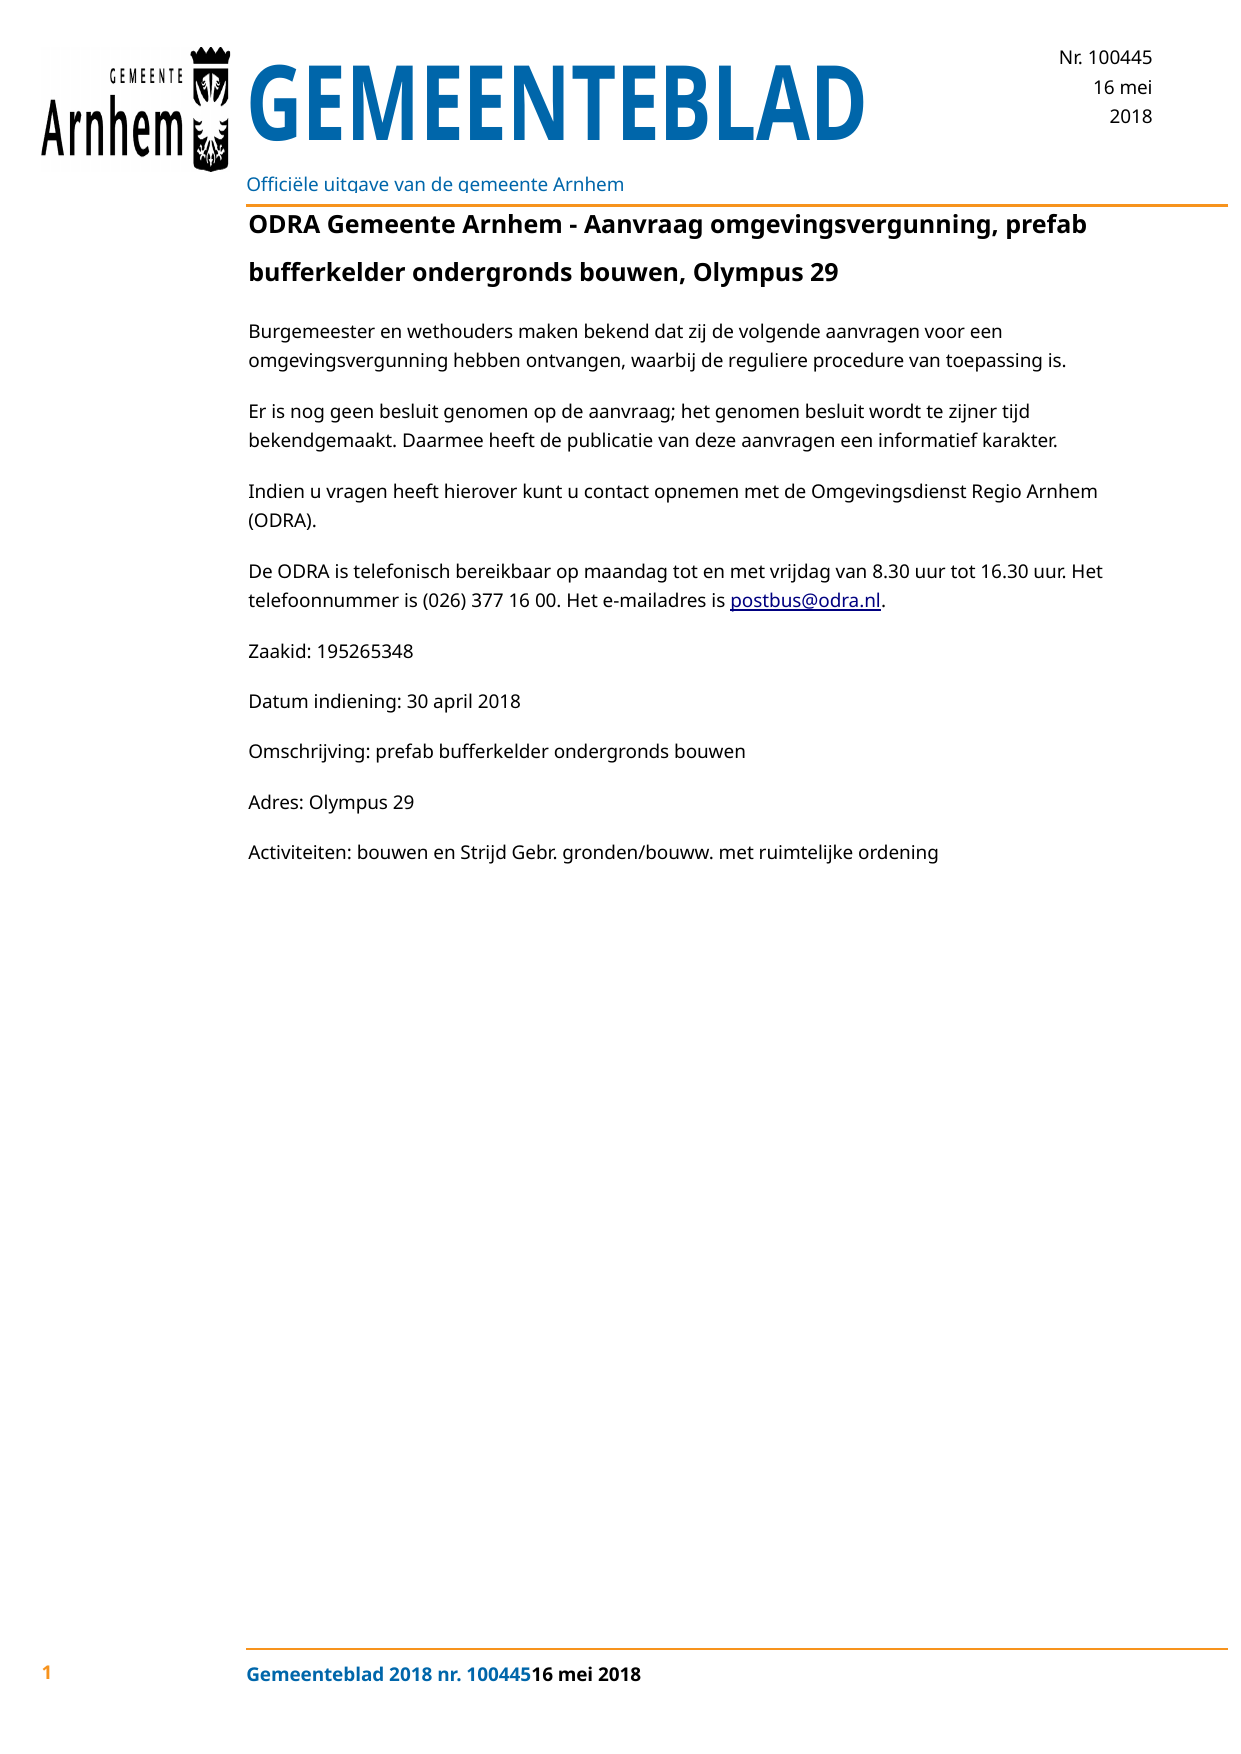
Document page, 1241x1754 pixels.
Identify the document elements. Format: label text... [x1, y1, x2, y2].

picture [41, 47, 231, 172]
text Burgemeester en wethouders maken bekend dat zij de volgende aanvragen voor een omgevingsvergunning hebben ontvangen, waarbij de reguliere procedure van toepassing is. [248, 318, 1152, 373]
text Datum indiening: 30 april 2018 [248, 688, 1152, 714]
text ODRA Gemeente Arnhem - Aanvraag omgevingsvergunning, prefab bufferkelder ondergronds bouwen, Olympus 29 [248, 207, 1152, 288]
text Adres: Olympus 29 [248, 789, 1152, 815]
text Er is nog geen besluit genomen op de aanvraag; het genomen besluit wordt te zijner tijd bekendgemaakt. Daarmee heeft de publicatie van deze aanvragen een informatief karakter. [248, 398, 1152, 453]
text Zaakid: 195265348 [248, 638, 1152, 664]
text De ODRA is telefonisch bereikbaar op maandag tot en met vrijdag van 8.30 uur tot 16.30 uur. Het telefoonnummer is (026) 377 16 00. Het e-mailadres is postbus@odra.nl. [248, 558, 1152, 613]
text Activiteiten: bouwen en Strijd Gebr. gronden/bouww. met ruimtelijke ordening [248, 839, 1152, 865]
text Omschrijving: prefab bufferkelder ondergronds bouwen [248, 739, 1152, 764]
text Indien u vragen heeft hierover kunt u contact opnemen met de Omgevingsdienst Regio Arnhem (ODRA). [248, 478, 1152, 533]
